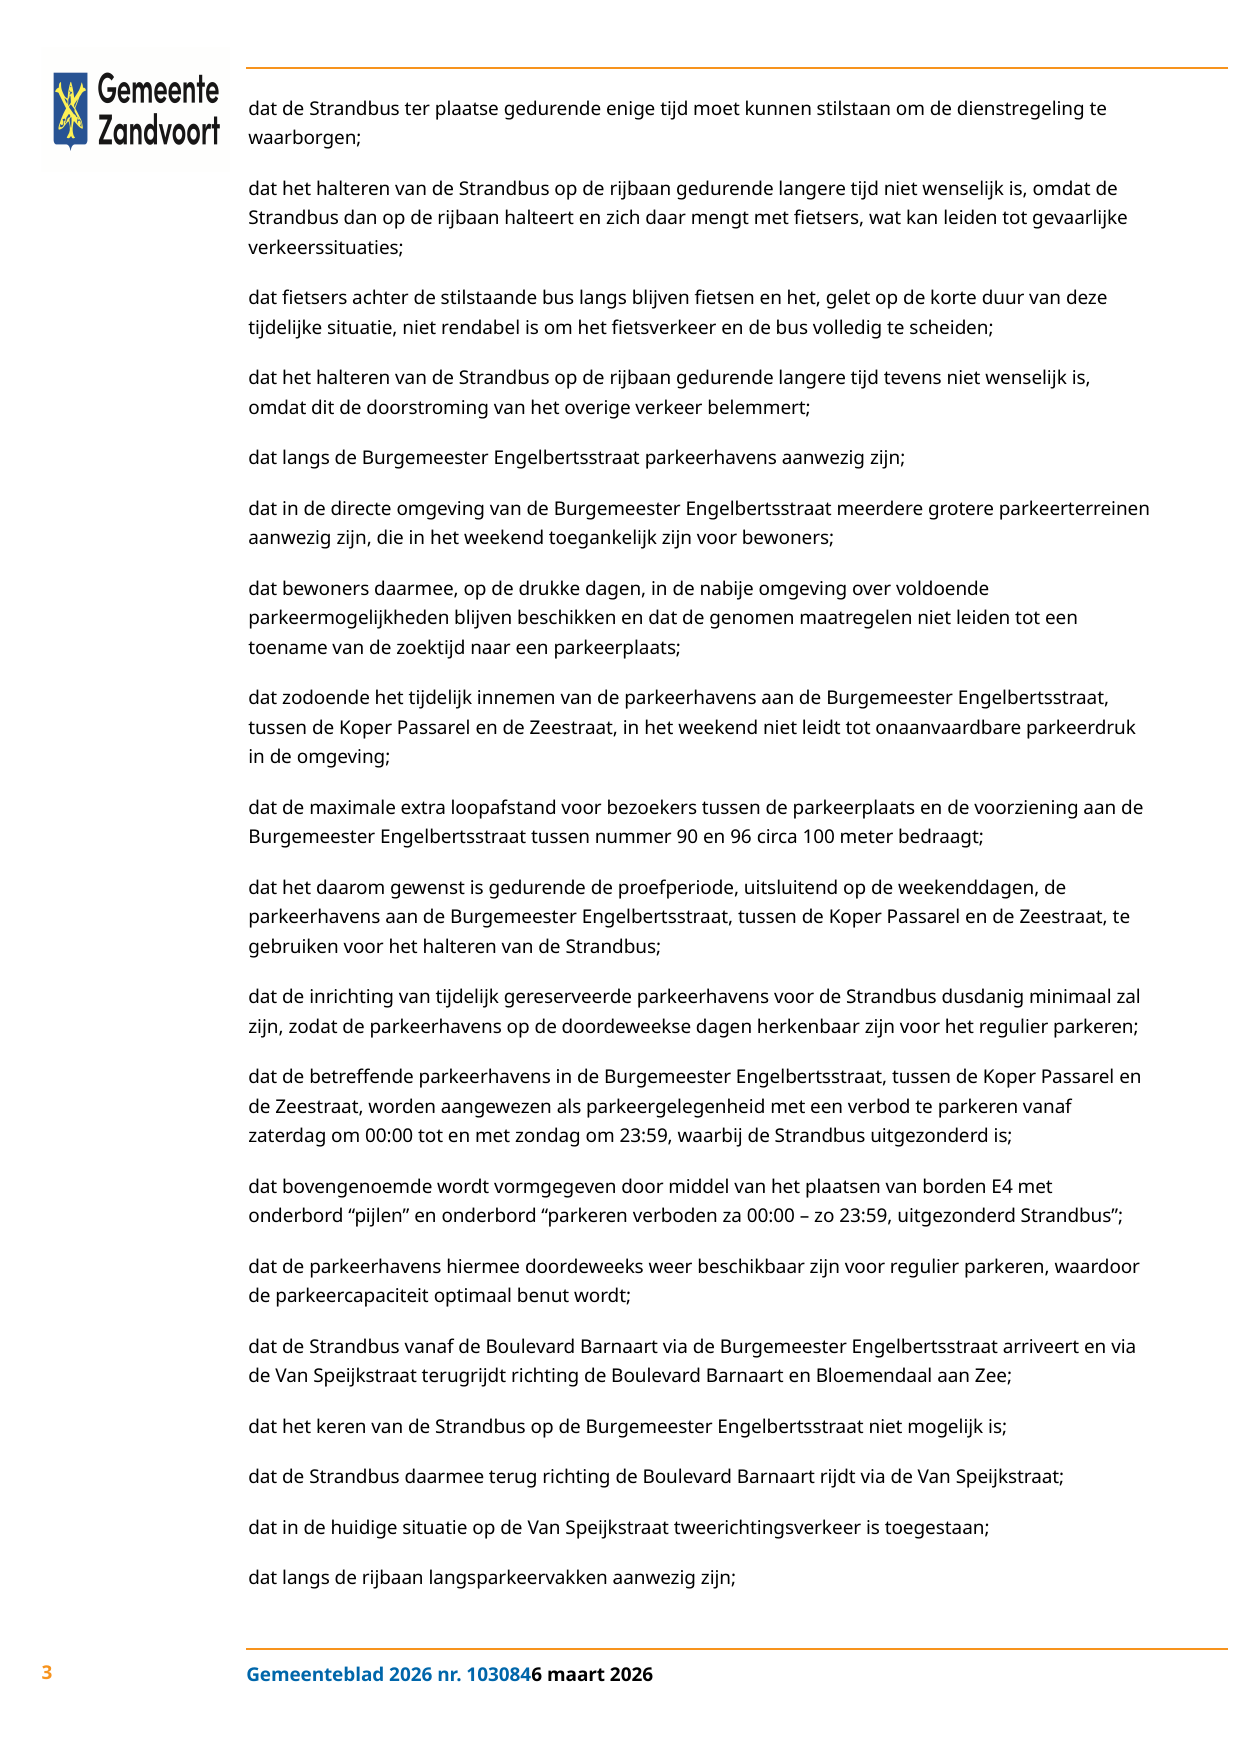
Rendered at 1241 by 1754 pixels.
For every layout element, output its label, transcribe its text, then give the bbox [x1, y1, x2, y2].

text dat in de huidige situatie op de Van Speijkstraat tweerichtingsverkeer is toegestaan; [248, 1514, 1152, 1540]
text dat de Strandbus ter plaatse gedurende enige tijd moet kunnen stilstaan om de dienstregeling te waarborgen; [248, 95, 1152, 150]
text dat het daarom gewenst is gedurende de proefperiode, uitsluitend op de weekenddagen, de parkeerhavens aan de Burgemeester Engelbertsstraat, tussen de Koper Passarel en de Zeestraat, te gebruiken voor het halteren van de Strandbus; [248, 874, 1152, 959]
text dat het keren van de Strandbus op de Burgemeester Engelbertsstraat niet mogelijk is; [248, 1413, 1152, 1439]
text dat bovengenoemde wordt vormgegeven door middel van het plaatsen van borden E4 met onderbord “pijlen” en onderbord “parkeren verboden za 00:00 – zo 23:59, uitgezonderd Strandbus”; [248, 1173, 1152, 1228]
text dat de betreffende parkeerhavens in de Burgemeester Engelbertsstraat, tussen de Koper Passarel en de Zeestraat, worden aangewezen als parkeergelegenheid met een verbod te parkeren vanaf zaterdag om 00:00 tot en met zondag om 23:59, waarbij de Strandbus uitgezonderd is; [248, 1063, 1152, 1148]
text dat langs de rijbaan langsparkeervakken aanwezig zijn; [248, 1564, 1152, 1590]
text dat het halteren van de Strandbus op de rijbaan gedurende langere tijd tevens niet wenselijk is, omdat dit de doorstroming van het overige verkeer belemmert; [248, 364, 1152, 420]
text dat bewoners daarmee, op de drukke dagen, in de nabije omgeving over voldoende parkeermogelijkheden blijven beschikken en dat de genomen maatregelen niet leiden tot een toename van de zoektijd naar een parkeerplaats; [248, 575, 1152, 660]
text dat zodoende het tijdelijk innemen van de parkeerhavens aan de Burgemeester Engelbertsstraat, tussen de Koper Passarel en de Zeestraat, in het weekend niet leidt tot onaanvaardbare parkeerdruk in de omgeving; [248, 684, 1152, 769]
text dat de Strandbus vanaf de Boulevard Barnaart via de Burgemeester Engelbertsstraat arriveert en via de Van Speijkstraat terugrijdt richting de Boulevard Barnaart en Bloemendaal aan Zee; [248, 1333, 1152, 1388]
text dat fietsers achter de stilstaande bus langs blijven fietsen en het, gelet op de korte duur van deze tijdelijke situatie, niet rendabel is om het fietsverkeer en de bus volledig te scheiden; [248, 284, 1152, 340]
text dat de Strandbus daarmee terug richting de Boulevard Barnaart rijdt via de Van Speijkstraat; [248, 1463, 1152, 1489]
text dat de inrichting van tijdelijk gereserveerde parkeerhavens voor de Strandbus dusdanig minimaal zal zijn, zodat de parkeerhavens op de doordeweekse dagen herkenbaar zijn voor het regulier parkeren; [248, 983, 1152, 1039]
text dat de maximale extra loopafstand voor bezoekers tussen de parkeerplaats en de voorziening aan de Burgemeester Engelbertsstraat tussen nummer 90 en 96 circa 100 meter bedraagt; [248, 794, 1152, 849]
picture [41, 47, 231, 172]
text dat de parkeerhavens hiermee doordeweeks weer beschikbaar zijn voor regulier parkeren, waardoor de parkeercapaciteit optimaal benut wordt; [248, 1253, 1152, 1308]
text dat in de directe omgeving van de Burgemeester Engelbertsstraat meerdere grotere parkeerterreinen aanwezig zijn, die in het weekend toegankelijk zijn voor bewoners; [248, 495, 1152, 550]
text dat het halteren van de Strandbus op de rijbaan gedurende langere tijd niet wenselijk is, omdat de Strandbus dan op de rijbaan halteert en zich daar mengt met fietsers, wat kan leiden tot gevaarlijke verkeerssituaties; [248, 175, 1152, 260]
text dat langs de Burgemeester Engelbertsstraat parkeerhavens aanwezig zijn; [248, 444, 1152, 470]
